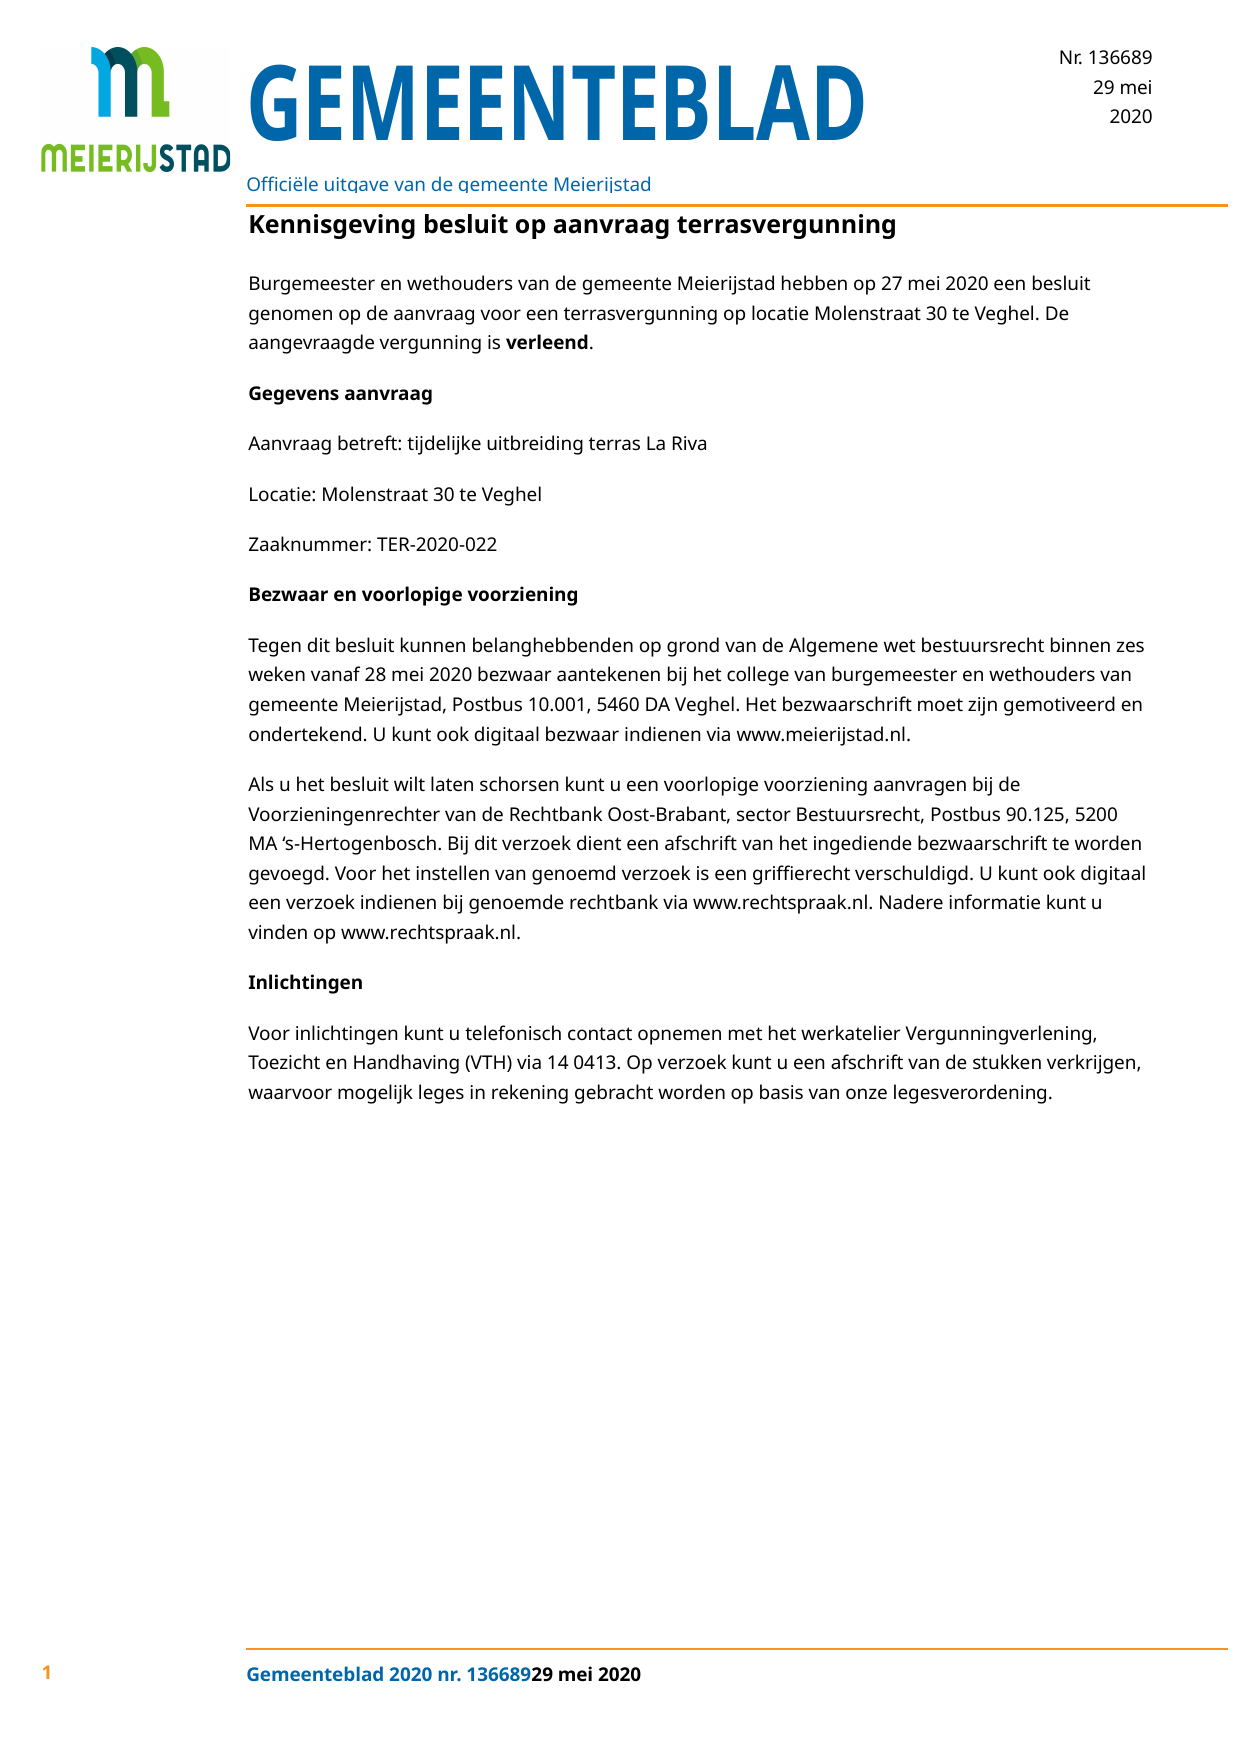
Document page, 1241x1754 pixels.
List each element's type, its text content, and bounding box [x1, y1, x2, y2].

text Gegevens aanvraag [248, 380, 1152, 406]
text Burgemeester en wethouders van de gemeente Meierijstad hebben op 27 mei 2020 een besluit genomen op de aanvraag voor een terrasvergunning op locatie Molenstraat 30 te Veghel. De aangevraagde vergunning is verleend. [248, 270, 1152, 355]
text Kennisgeving besluit op aanvraag terrasvergunning [248, 207, 1152, 241]
text Bezwaar en voorlopige voorziening [248, 582, 1152, 607]
text Als u het besluit wilt laten schorsen kunt u een voorlopige voorziening aanvragen bij de Voorzieningenrechter van de Rechtbank Oost-Brabant, sector Bestuursrecht, Postbus 90.125, 5200 MA ‘s-Hertogenbosch. Bij dit verzoek dient een afschrift van het ingediende bezwaarschrift te worden gevoegd. Voor het instellen van genoemd verzoek is een griffierecht verschuldigd. U kunt ook digitaal een verzoek indienen bij genoemde rechtbank via www.rechtspraak.nl. Nadere informatie kunt u vinden op www.rechtspraak.nl. [248, 771, 1152, 945]
text Inlichtingen [248, 969, 1152, 995]
picture [41, 47, 231, 172]
text Zaaknummer: TER-2020-022 [248, 531, 1152, 557]
text Aanvraag betreft: tijdelijke uitbreiding terras La Riva [248, 430, 1152, 456]
text Voor inlichtingen kunt u telefonisch contact opnemen met het werkatelier Vergunningverlening, Toezicht en Handhaving (VTH) via 14 0413. Op verzoek kunt u een afschrift van de stukken verkrijgen, waarvoor mogelijk leges in rekening gebracht worden op basis van onze legesverordening. [248, 1020, 1152, 1105]
text Tegen dit besluit kunnen belanghebbenden op grond van de Algemene wet bestuursrecht binnen zes weken vanaf 28 mei 2020 bezwaar aantekenen bij het college van burgemeester en wethouders van gemeente Meierijstad, Postbus 10.001, 5460 DA Veghel. Het bezwaarschrift moet zijn gemotiveerd en ondertekend. U kunt ook digitaal bezwaar indienen via www.meierijstad.nl. [248, 632, 1152, 746]
text Locatie: Molenstraat 30 te Veghel [248, 481, 1152, 506]
